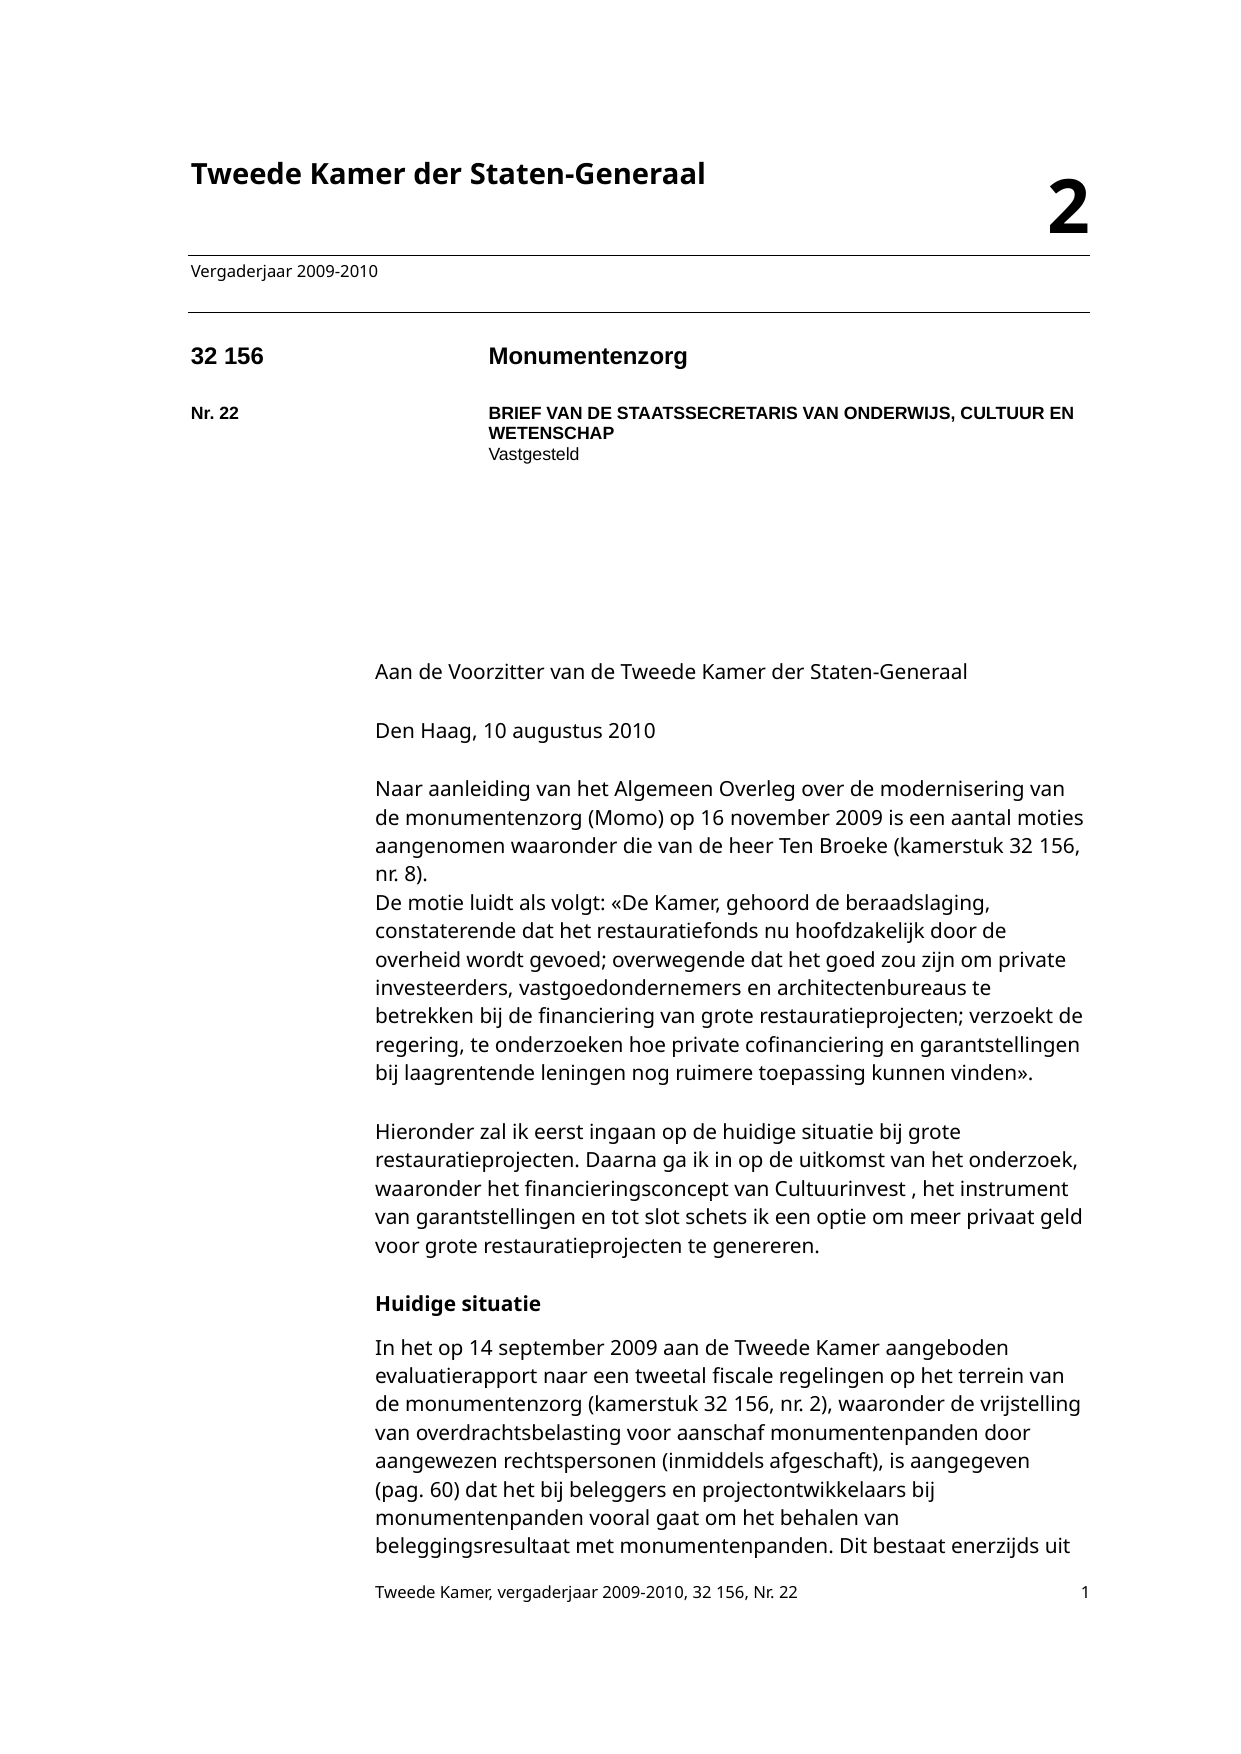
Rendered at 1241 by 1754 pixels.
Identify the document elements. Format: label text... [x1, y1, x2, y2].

table_cell Monumentenzorg [485, 339, 1090, 399]
table_cell BRIEF VAN DE STAATSSECRETARIS VAN ONDERWIJS, CULTUUR EN WETENSCHAP Vastgesteld [485, 399, 1090, 539]
text De motie luidt als volgt: «De Kamer, gehoord de beraadslaging, constaterende dat het restauratiefonds nu hoofdzakelijk door de overheid wordt gevoed; overwegende dat het goed zou zijn om private investeerders, vastgoedondernemers en architectenbureaus te betrekken bij de financiering van grote restauratieprojecten; verzoekt de regering, te onderzoeken hoe private cofinanciering en garantstellingen bij laagrentende leningen nog ruimere toepassing kunnen vinden». [375, 888, 1090, 1087]
text Den Haag, 10 augustus 2010 [375, 716, 1090, 744]
text Hieronder zal ik eerst ingaan op de huidige situatie bij grote restauratieprojecten. Daarna ga ik in op de uitkomst van het onderzoek, waaronder het financieringsconcept van Cultuurinvest , het instrument van garantstellingen en tot slot schets ik een optie om meer privaat geld voor grote restauratieprojecten te genereren. [375, 1117, 1090, 1259]
text In het op 14 september 2009 aan de Tweede Kamer aangeboden evaluatierapport naar een tweetal fiscale regelingen op het terrein van de monumentenzorg (kamerstuk 32 156, nr. 2), waaronder de vrijstelling van overdrachtsbelasting voor aanschaf monumentenpanden door aangewezen rechtspersonen (inmiddels afgeschaft), is aangegeven (pag. 60) dat het bij beleggers en projectontwikkelaars bij monumentenpanden vooral gaat om het behalen van beleggingsresultaat met monumentenpanden. Dit bestaat enerzijds uit [375, 1333, 1090, 1560]
table_cell [485, 256, 1090, 312]
text Aan de Voorzitter van de Tweede Kamer der Staten-Generaal [375, 657, 1090, 686]
text Huidige situatie [375, 1289, 1090, 1318]
table_cell [485, 313, 1090, 339]
table_cell Vergaderjaar 2009-2010 [188, 256, 485, 312]
table_header Tweede Kamer der Staten-Generaal [188, 150, 909, 255]
table_header 2 [910, 150, 1090, 255]
table_cell 32 156 [188, 339, 485, 399]
table_cell Nr. 22 [188, 399, 485, 539]
text Naar aanleiding van het Algemeen Overleg over de modernisering van de monumentenzorg (Momo) op 16 november 2009 is een aantal moties aangenomen waaronder die van de heer Ten Broeke (kamerstuk 32 156, nr. 8). [375, 774, 1090, 888]
table_cell [188, 313, 485, 339]
